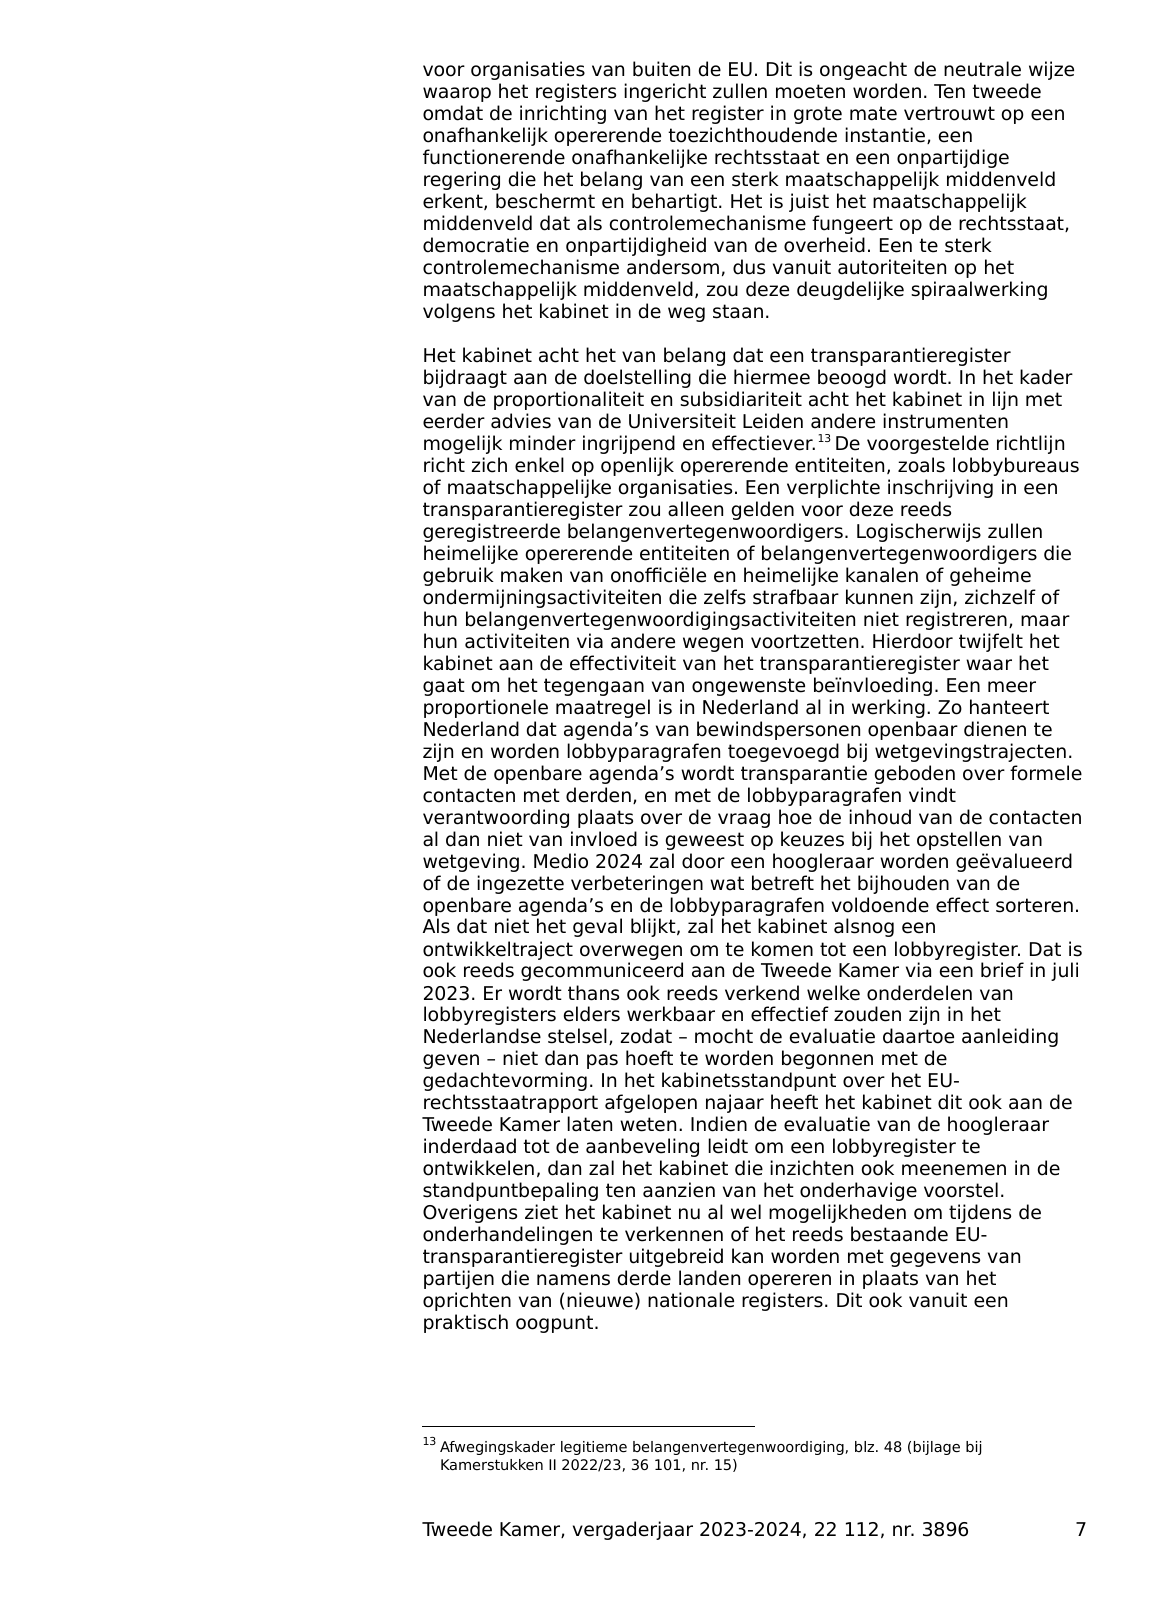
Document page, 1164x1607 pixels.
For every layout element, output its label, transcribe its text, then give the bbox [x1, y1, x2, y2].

text voor organisaties van buiten de EU. Dit is ongeacht de neutrale wijze waarop het registers ingericht zullen moeten worden. Ten tweede omdat de inrichting van het register in grote mate vertrouwt op een onafhankelijk opererende toezichthoudende instantie, een functionerende onafhankelijke rechtsstaat en een onpartijdige regering die het belang van een sterk maatschappelijk middenveld erkent, beschermt en behartigt. Het is juist het maatschappelijk middenveld dat als controlemechanisme fungeert op de rechtsstaat, democratie en onpartijdigheid van de overheid. Een te sterk controlemechanisme andersom, dus vanuit autoriteiten op het maatschappelijk middenveld, zou deze deugdelijke spiraalwerking volgens het kabinet in de weg staan. [422, 59, 1087, 323]
text Overigens ziet het kabinet nu al wel mogelijkheden om tijdens de onderhandelingen te verkennen of het reeds bestaande EU-transparantieregister uitgebreid kan worden met gegevens van partijen die namens derde landen opereren in plaats van het oprichten van (nieuwe) nationale registers. Dit ook vanuit een praktisch oogpunt. [422, 1202, 1087, 1334]
text Het kabinet acht het van belang dat een transparantieregister bijdraagt aan de doelstelling die hiermee beoogd wordt. In het kader van de proportionaliteit en subsidiariteit acht het kabinet in lijn met eerder advies van de Universiteit Leiden andere instrumenten mogelijk minder ingrijpend en effectiever.De voorgestelde richtlijn richt zich enkel op openlijk opererende entiteiten, zoals lobbybureaus of maatschappelijke organisaties. Een verplichte inschrijving in een transparantieregister zou alleen gelden voor deze reeds geregistreerde belangenvertegenwoordigers. Logischerwijs zullen heimelijke opererende entiteiten of belangenvertegenwoordigers die gebruik maken van onofficiële en heimelijke kanalen of geheime ondermijningsactiviteiten die zelfs strafbaar kunnen zijn, zichzelf of hun belangenvertegenwoordigingsactiviteiten niet registreren, maar hun activiteiten via andere wegen voortzetten. Hierdoor twijfelt het kabinet aan de effectiviteit van het transparantieregister waar het gaat om het tegengaan van ongewenste beïnvloeding. Een meer proportionele maatregel is in Nederland al in werking. Zo hanteert Nederland dat agenda’s van bewindspersonen openbaar dienen te zijn en worden lobbyparagrafen toegevoegd bij wetgevingstrajecten. Met de openbare agenda’s wordt transparantie geboden over formele contacten met derden, en met de lobbyparagrafen vindt verantwoording plaats over de vraag hoe de inhoud van de contacten al dan niet van invloed is geweest op keuzes bij het opstellen van wetgeving. Medio 2024 zal door een hoogleraar worden geëvalueerd of de ingezette verbeteringen wat betreft het bijhouden van de openbare agenda’s en de lobbyparagrafen voldoende effect sorteren. Als dat niet het geval blijkt, zal het kabinet alsnog een ontwikkeltraject overwegen om te komen tot een lobbyregister. Dat is ook reeds gecommuniceerd aan de Tweede Kamer via een brief in juli 2023. Er wordt thans ook reeds verkend welke onderdelen van lobbyregisters elders werkbaar en effectief zouden zijn in het Nederlandse stelsel, zodat – mocht de evaluatie daartoe aanleiding geven – niet dan pas hoeft te worden begonnen met de gedachtevorming. In het kabinetsstandpunt over het EU-rechtsstaatrapport afgelopen najaar heeft het kabinet dit ook aan de Tweede Kamer laten weten. Indien de evaluatie van de hoogleraar inderdaad tot de aanbeveling leidt om een lobbyregister te ontwikkelen, dan zal het kabinet die inzichten ook meenemen in de standpuntbepaling ten aanzien van het onderhavige voorstel. [422, 345, 1087, 1202]
text Afwegingskader legitieme belangenvertegenwoordiging, blz. 48 (bijlage bij Kamerstukken II 2022/23, 36 101, nr. 15) [422, 1435, 1087, 1474]
